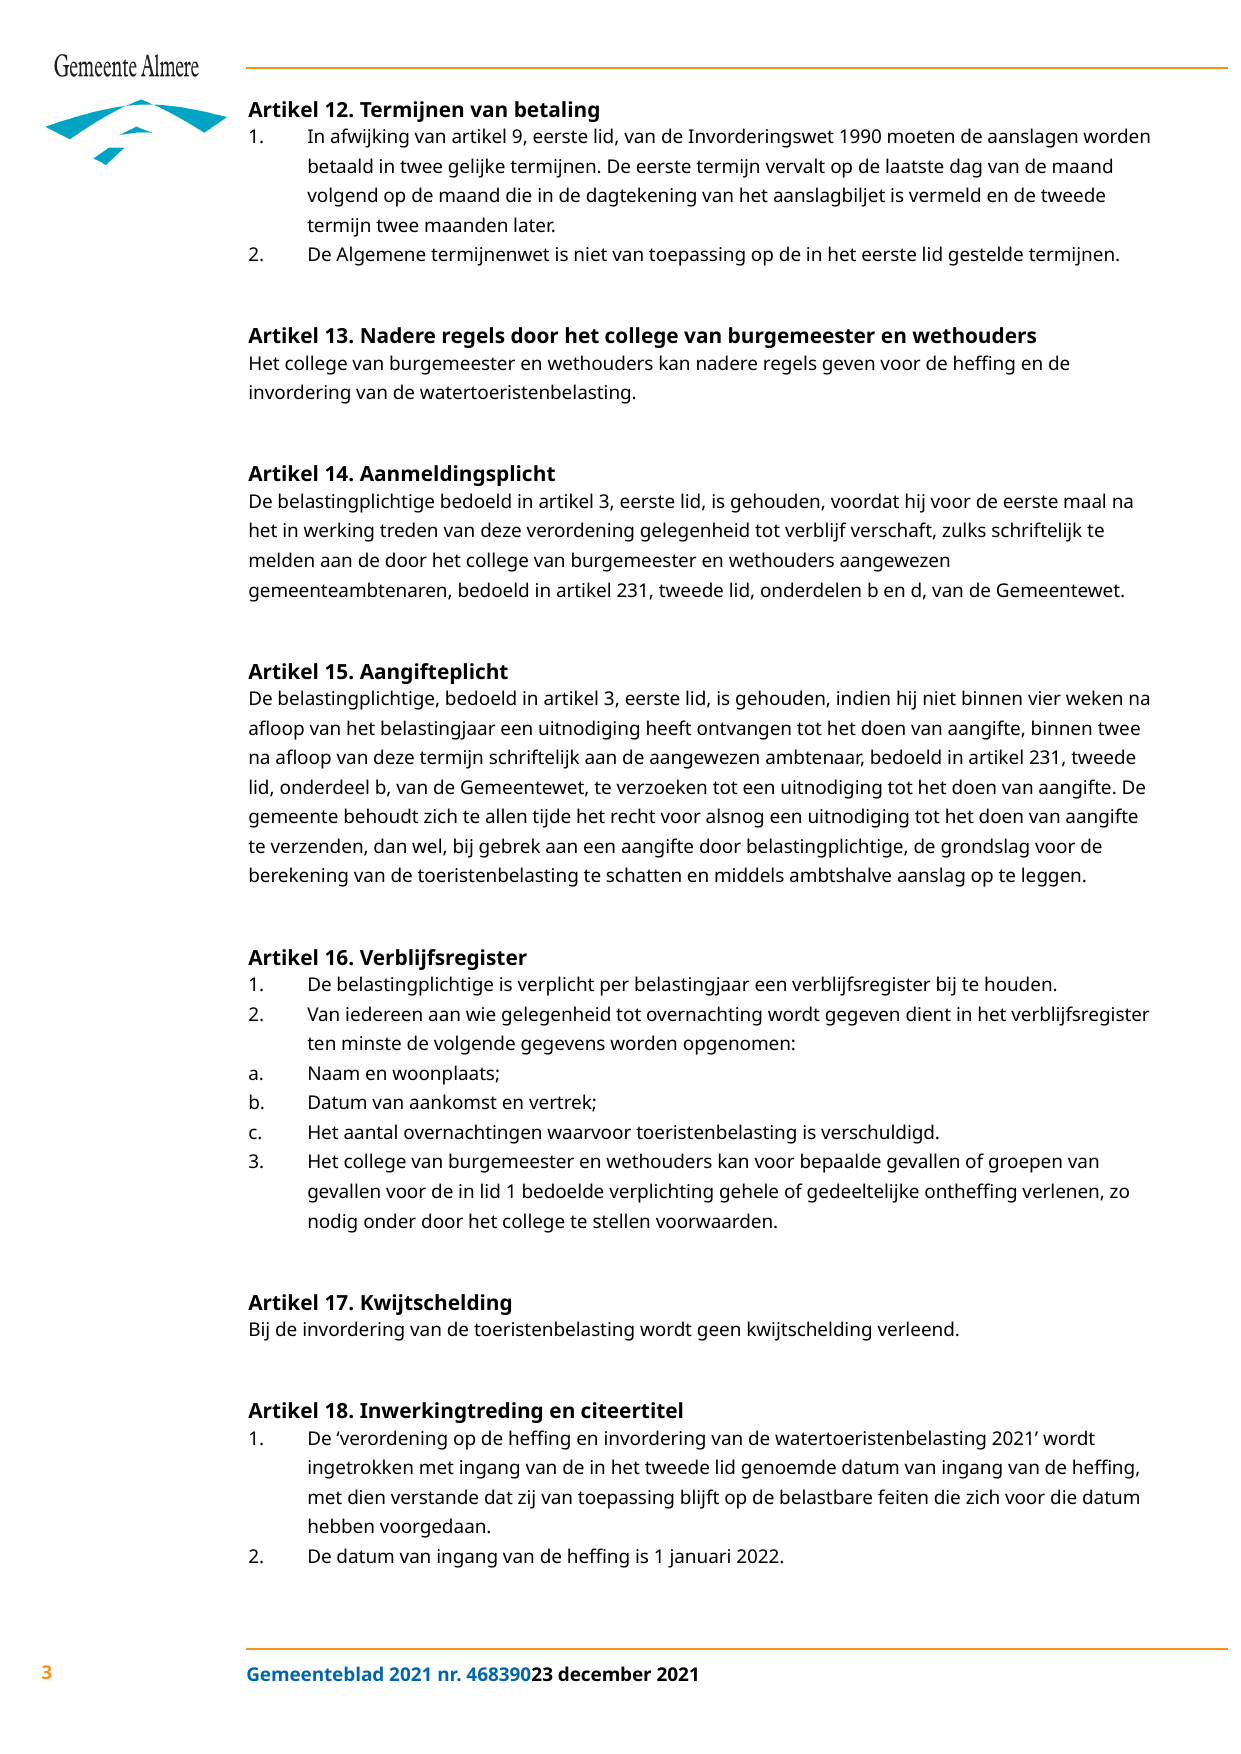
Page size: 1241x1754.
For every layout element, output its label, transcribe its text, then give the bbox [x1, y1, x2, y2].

list Datum van aankomst en vertrek; [248, 1089, 1152, 1115]
list In afwijking van artikel 9, eerste lid, van de Invorderingswet 1990 moeten de aanslagen worden betaald in twee gelijke termijnen. De eerste termijn vervalt op de laatste dag van de maand volgend op de maand die in de dagtekening van het aanslagbiljet is vermeld en de tweede termijn twee maanden later. [248, 123, 1152, 238]
list Naam en woonplaats; [248, 1060, 1152, 1086]
text Artikel 14. Aanmeldingsplicht [248, 459, 1152, 488]
text Artikel 15. Aangifteplicht [248, 657, 1152, 685]
list De ‘verordening op de heffing en invordering van de watertoeristenbelasting 2021’ wordt ingetrokken met ingang van de in het tweede lid genoemde datum van ingang van de heffing, met dien verstande dat zij van toepassing blijft op de belastbare feiten die zich voor die datum hebben voorgedaan. [248, 1425, 1152, 1539]
text Artikel 16. Verblijfsregister [248, 943, 1152, 971]
text De belastingplichtige, bedoeld in artikel 3, eerste lid, is gehouden, indien hij niet binnen vier weken na afloop van het belastingjaar een uitnodiging heeft ontvangen tot het doen van aangifte, binnen twee na afloop van deze termijn schriftelijk aan de aangewezen ambtenaar, bedoeld in artikel 231, tweede lid, onderdeel b, van de Gemeentewet, te verzoeken tot een uitnodiging tot het doen van aangifte. De gemeente behoudt zich te allen tijde het recht voor alsnog een uitnodiging tot het doen van aangifte te verzenden, dan wel, bij gebrek aan een aangifte door belastingplichtige, de grondslag voor de berekening van de toeristenbelasting te schatten en middels ambtshalve aanslag op te leggen. [248, 685, 1152, 888]
list De belastingplichtige is verplicht per belastingjaar een verblijfsregister bij te houden. [248, 971, 1152, 997]
text Bij de invordering van de toeristenbelasting wordt geen kwijtschelding verleend. [248, 1316, 1152, 1342]
text Het college van burgemeester en wethouders kan nadere regels geven voor de heffing en de invordering van de watertoeristenbelasting. [248, 350, 1152, 405]
text Artikel 17. Kwijtschelding [248, 1288, 1152, 1316]
list De Algemene termijnenwet is niet van toepassing op de in het eerste lid gestelde termijnen. [248, 242, 1152, 267]
text Artikel 12. Termijnen van betaling [248, 95, 1152, 123]
text De belastingplichtige bedoeld in artikel 3, eerste lid, is gehouden, voordat hij voor de eerste maal na het in werking treden van deze verordening gelegenheid tot verblijf verschaft, zulks schriftelijk te melden aan de door het college van burgemeester en wethouders aangewezen gemeenteambtenaren, bedoeld in artikel 231, tweede lid, onderdelen b en d, van de Gemeentewet. [248, 488, 1152, 602]
text Artikel 13. Nadere regels door het college van burgemeester en wethouders [248, 322, 1152, 350]
list De datum van ingang van de heffing is 1 januari 2022. [248, 1543, 1152, 1569]
list Het college van burgemeester en wethouders kan voor bepaalde gevallen of groepen van gevallen voor de in lid 1 bedoelde verplichting gehele of gedeeltelijke ontheffing verlenen, zo nodig onder door het college te stellen voorwaarden. [248, 1149, 1152, 1233]
list Het aantal overnachtingen waarvoor toeristenbelasting is verschuldigd. [248, 1119, 1152, 1145]
text Artikel 18. Inwerkingtreding en citeertitel [248, 1396, 1152, 1425]
picture [41, 47, 231, 172]
list Van iedereen aan wie gelegenheid tot overnachting wordt gegeven dient in het verblijfsregister ten minste de volgende gegevens worden opgenomen: [248, 1001, 1152, 1056]
